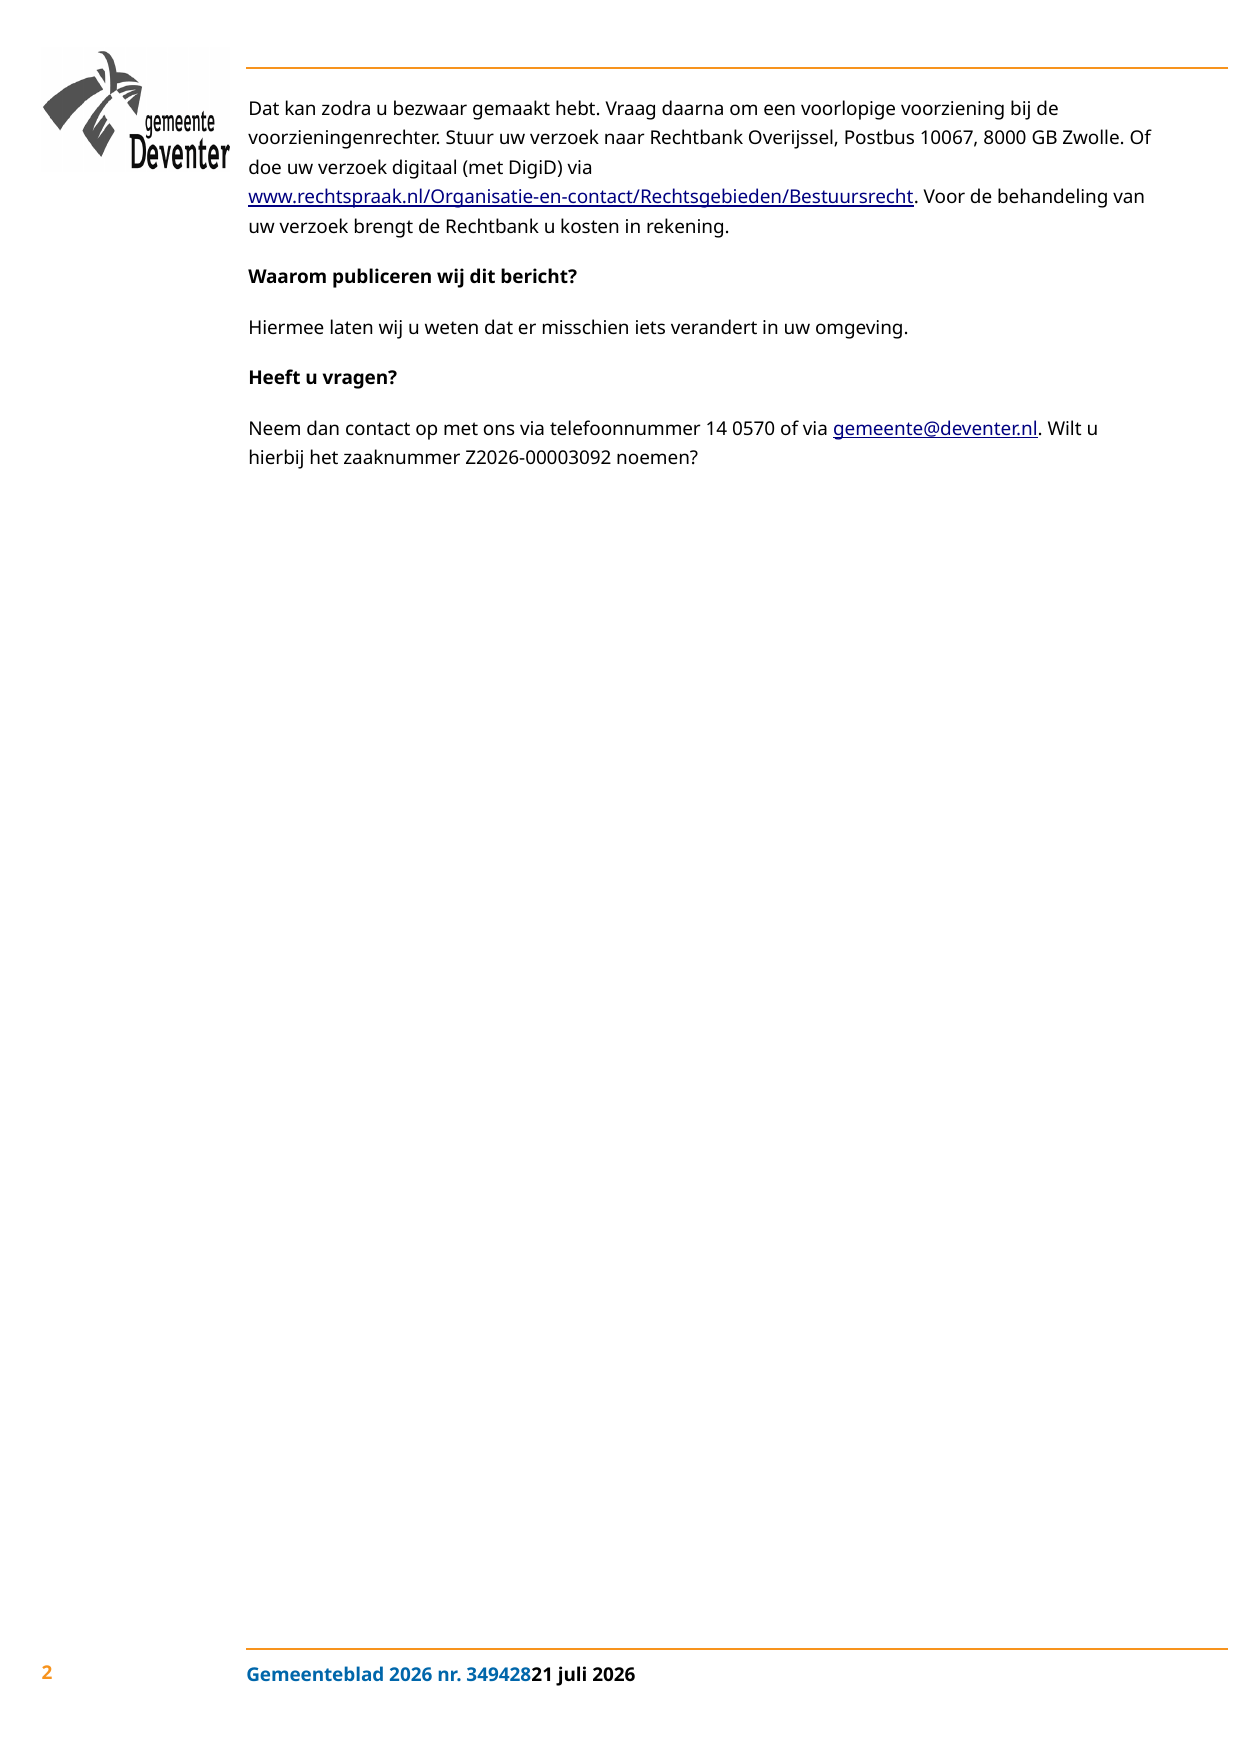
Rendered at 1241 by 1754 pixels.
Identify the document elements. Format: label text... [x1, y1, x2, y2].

text Heeft u vragen? [248, 364, 1152, 390]
text Neem dan contact op met ons via telefoonnummer 14 0570 of via gemeente@deventer.nl. Wilt u hierbij het zaaknummer Z2026-00003092 noemen? [248, 415, 1152, 470]
text Dat kan zodra u bezwaar gemaakt hebt. Vraag daarna om een voorlopige voorziening bij de voorzieningenrechter. Stuur uw verzoek naar Rechtbank Overijssel, Postbus 10067, 8000 GB Zwolle. Of doe uw verzoek digitaal (met DigiD) via www.rechtspraak.nl/Organisatie-en-contact/Rechtsgebieden/Bestuursrecht. Voor de behandeling van uw verzoek brengt de Rechtbank u kosten in rekening. [248, 95, 1152, 239]
text Hiermee laten wij u weten dat er misschien iets verandert in uw omgeving. [248, 314, 1152, 340]
picture [41, 47, 231, 172]
text Waarom publiceren wij dit bericht? [248, 263, 1152, 289]
